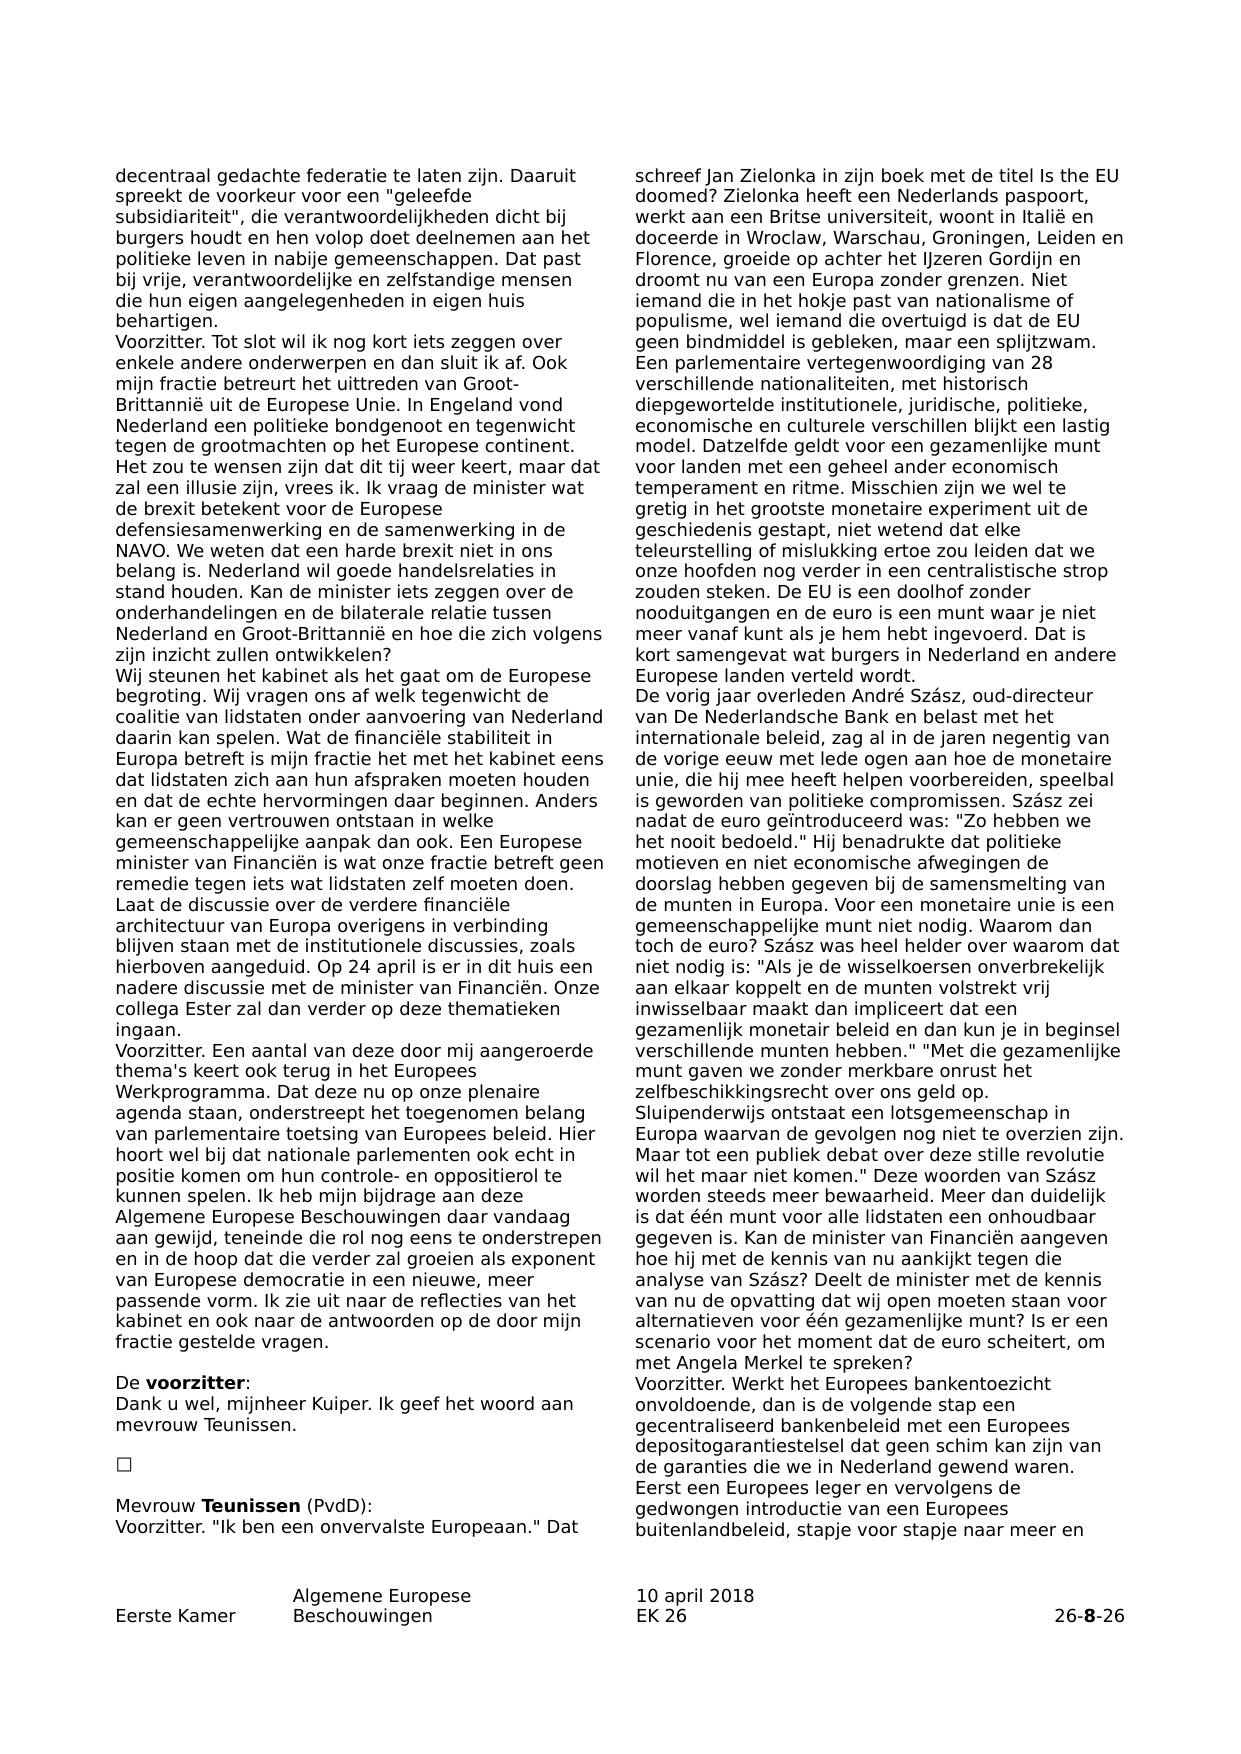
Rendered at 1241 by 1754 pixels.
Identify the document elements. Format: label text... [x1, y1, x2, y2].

text Mevrouw Teunissen (PvdD): [115, 1496, 605, 1517]
text De vorig jaar overleden André Szász, oud-directeur van De Nederlandsche Bank en belast met het internationale beleid, zag al in de jaren negentig van de vorige eeuw met lede ogen aan hoe de monetaire unie, die hij mee heeft helpen voorbereiden, speelbal is geworden van politieke compromissen. Szász zei nadat de euro geïntroduceerd was: "Zo hebben we het nooit bedoeld." Hij benadrukte dat politieke motieven en niet economische afwegingen de doorslag hebben gegeven bij de samensmelting van de munten in Europa. Voor een monetaire unie is een gemeenschappelijke munt niet nodig. Waarom dan toch de euro? Szász was heel helder over waarom dat niet nodig is: "Als je de wisselkoersen onverbrekelijk aan elkaar koppelt en de munten volstrekt vrij inwisselbaar maakt dan impliceert dat een gezamenlijk monetair beleid en dan kun je in beginsel verschillende munten hebben." "Met die gezamenlijke munt gaven we zonder merkbare onrust het zelfbeschikkingsrecht over ons geld op. Sluipenderwijs ontstaat een lotsgemeenschap in Europa waarvan de gevolgen nog niet te overzien zijn. Maar tot een publiek debat over deze stille revolutie wil het maar niet komen." Deze woorden van Szász worden steeds meer bewaarheid. Meer dan duidelijk is dat één munt voor alle lidstaten een onhoudbaar gegeven is. Kan de minister van Financiën aangeven hoe hij met de kennis van nu aankijkt tegen die analyse van Szász? Deelt de minister met de kennis van nu de opvatting dat wij open moeten staan voor alternatieven voor één gezamenlijke munt? Is er een scenario voor het moment dat de euro scheitert, om met Angela Merkel te spreken? [635, 686, 1125, 1374]
text Een parlementaire vertegenwoordiging van 28 verschillende nationaliteiten, met historisch diepgewortelde institutionele, juridische, politieke, economische en culturele verschillen blijkt een lastig model. Datzelfde geldt voor een gezamenlijke munt voor landen met een geheel ander economisch temperament en ritme. Misschien zijn we wel te gretig in het grootste monetaire experiment uit de geschiedenis gestapt, niet wetend dat elke teleurstelling of mislukking ertoe zou leiden dat we onze hoofden nog verder in een centralistische strop zouden steken. De EU is een doolhof zonder nooduitgangen en de euro is een munt waar je niet meer vanaf kunt als je hem hebt ingevoerd. Dat is kort samengevat wat burgers in Nederland en andere Europese landen verteld wordt. [635, 353, 1125, 686]
text Dank u wel, mijnheer Kuiper. Ik geef het woord aan mevrouw Teunissen. [115, 1393, 605, 1435]
text ⬜ [115, 1455, 605, 1476]
text Voorzitter. Werkt het Europees bankentoezicht onvoldoende, dan is de volgende stap een gecentraliseerd bankenbeleid met een Europees depositogarantiestelsel dat geen schim kan zijn van de garanties die we in Nederland gewend waren. Eerst een Europees leger en vervolgens de gedwongen introductie van een Europees buitenlandbeleid, stapje voor stapje naar meer en [635, 1374, 1125, 1540]
text decentraal gedachte federatie te laten zijn. Daaruit spreekt de voorkeur voor een "geleefde subsidiariteit", die verantwoordelijkheden dicht bij burgers houdt en hen volop doet deelnemen aan het politieke leven in nabije gemeenschappen. Dat past bij vrije, verantwoordelijke en zelfstandige mensen die hun eigen aangelegenheden in eigen huis behartigen. [115, 165, 605, 332]
text Voorzitter. Tot slot wil ik nog kort iets zeggen over enkele andere onderwerpen en dan sluit ik af. Ook mijn fractie betreurt het uittreden van Groot-Brittannië uit de Europese Unie. In Engeland vond Nederland een politieke bondgenoot en tegenwicht tegen de grootmachten op het Europese continent. Het zou te wensen zijn dat dit tij weer keert, maar dat zal een illusie zijn, vrees ik. Ik vraag de minister wat de brexit betekent voor de Europese defensiesamenwerking en de samenwerking in de NAVO. We weten dat een harde brexit niet in ons belang is. Nederland wil goede handelsrelaties in stand houden. Kan de minister iets zeggen over de onderhandelingen en de bilaterale relatie tussen Nederland en Groot-Brittannië en hoe die zich volgens zijn inzicht zullen ontwikkelen? [115, 332, 605, 665]
text Voorzitter. "Ik ben een onvervalste Europeaan." Dat [115, 1517, 605, 1537]
text Voorzitter. Een aantal van deze door mij aangeroerde thema's keert ook terug in het Europees Werkprogramma. Dat deze nu op onze plenaire agenda staan, onderstreept het toegenomen belang van parlementaire toetsing van Europees beleid. Hier hoort wel bij dat nationale parlementen ook echt in positie komen om hun controle- en oppositierol te kunnen spelen. Ik heb mijn bijdrage aan deze Algemene Europese Beschouwingen daar vandaag aan gewijd, teneinde die rol nog eens te onderstrepen en in de hoop dat die verder zal groeien als exponent van Europese democratie in een nieuwe, meer passende vorm. Ik zie uit naar de reflecties van het kabinet en ook naar de antwoorden op de door mijn fractie gestelde vragen. [115, 1040, 605, 1353]
text schreef Jan Zielonka in zijn boek met de titel Is the EU doomed? Zielonka heeft een Nederlands paspoort, werkt aan een Britse universiteit, woont in Italië en doceerde in Wroclaw, Warschau, Groningen, Leiden en Florence, groeide op achter het IJzeren Gordijn en droomt nu van een Europa zonder grenzen. Niet iemand die in het hokje past van nationalisme of populisme, wel iemand die overtuigd is dat de EU geen bindmiddel is gebleken, maar een splijtzwam. [635, 165, 1125, 353]
text De voorzitter: [115, 1373, 605, 1393]
text Wij steunen het kabinet als het gaat om de Europese begroting. Wij vragen ons af welk tegenwicht de coalitie van lidstaten onder aanvoering van Nederland daarin kan spelen. Wat de financiële stabiliteit in Europa betreft is mijn fractie het met het kabinet eens dat lidstaten zich aan hun afspraken moeten houden en dat de echte hervormingen daar beginnen. Anders kan er geen vertrouwen ontstaan in welke gemeenschappelijke aanpak dan ook. Een Europese minister van Financiën is wat onze fractie betreft geen remedie tegen iets wat lidstaten zelf moeten doen. [115, 665, 605, 894]
text Laat de discussie over de verdere financiële architectuur van Europa overigens in verbinding blijven staan met de institutionele discussies, zoals hierboven aangeduid. Op 24 april is er in dit huis een nadere discussie met de minister van Financiën. Onze collega Ester zal dan verder op deze thematieken ingaan. [115, 894, 605, 1040]
